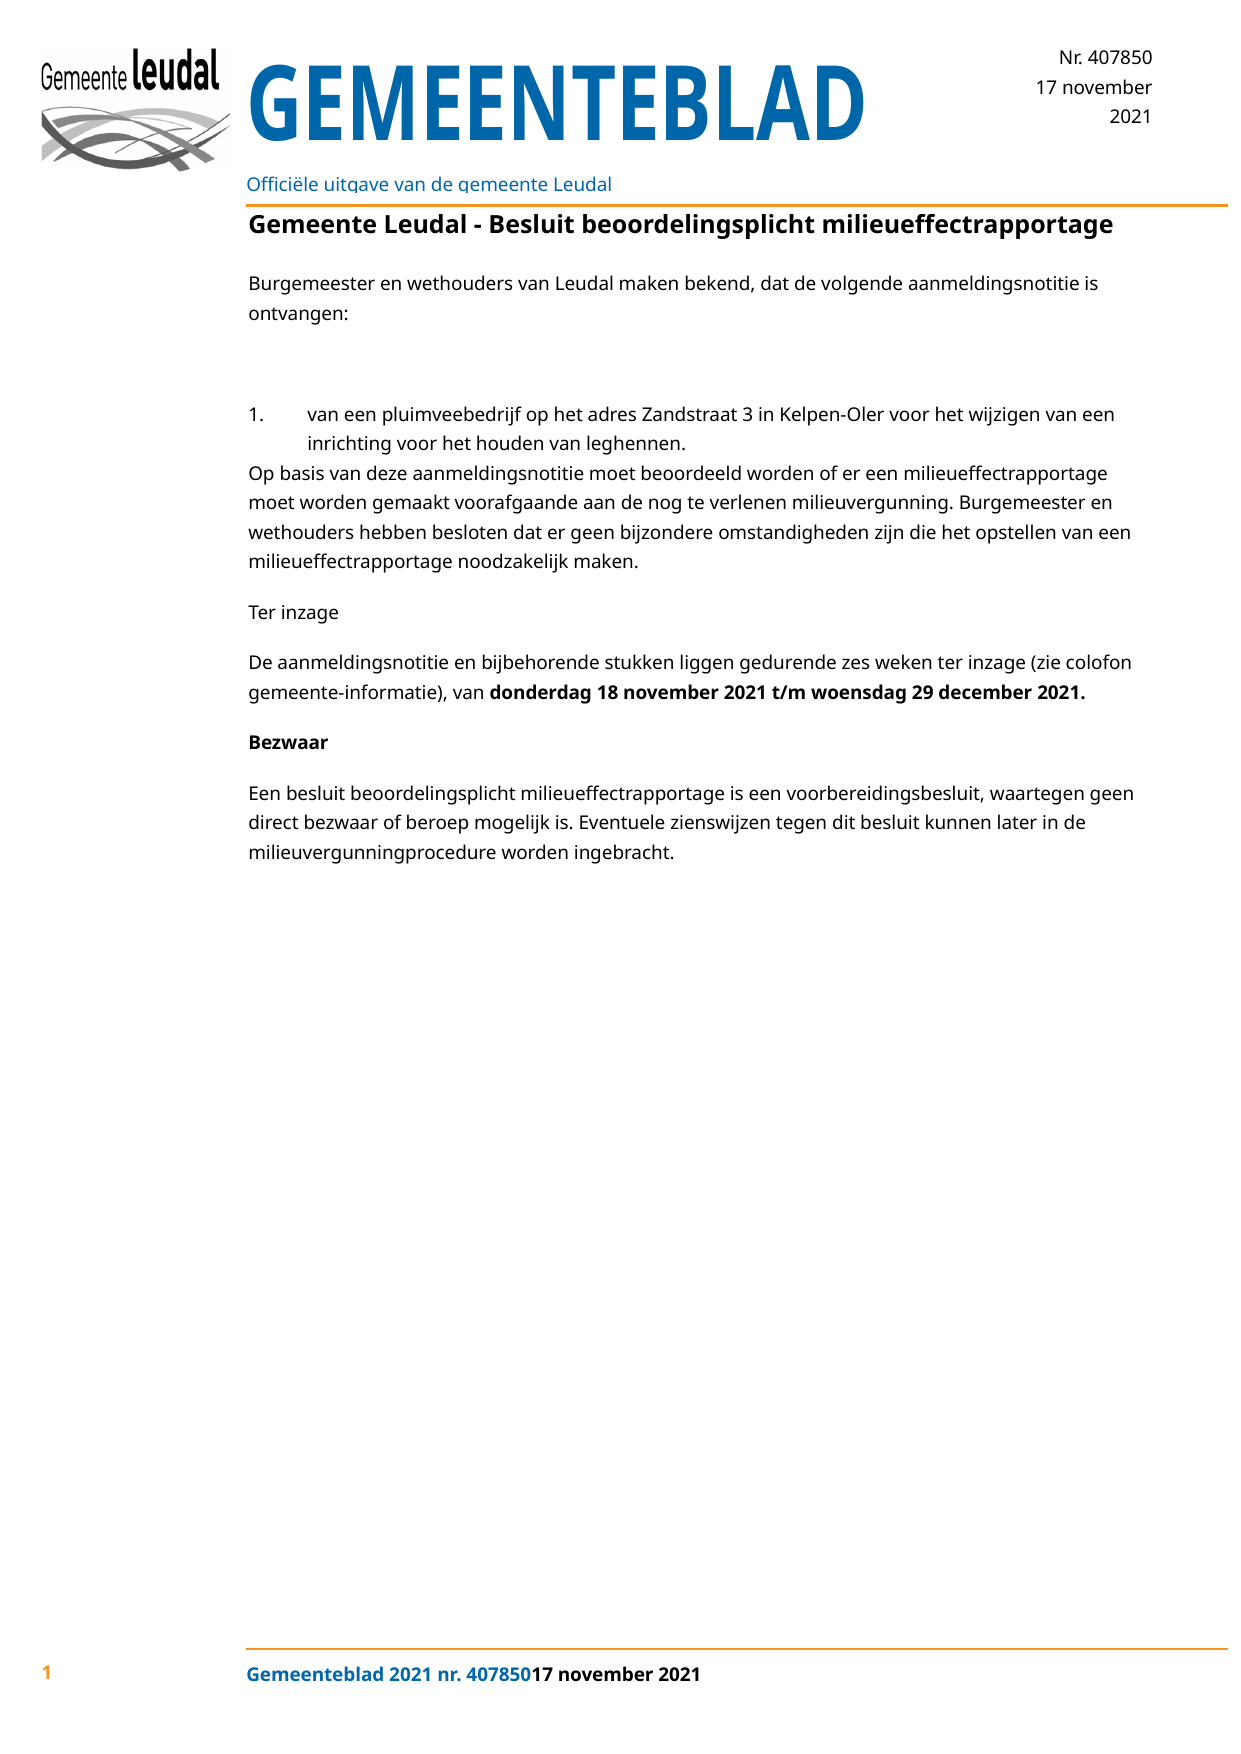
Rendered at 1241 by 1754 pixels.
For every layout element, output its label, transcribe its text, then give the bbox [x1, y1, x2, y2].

text Ter inzage [248, 599, 1152, 625]
text Gemeente Leudal - Besluit beoordelingsplicht milieueffectrapportage [248, 207, 1152, 241]
picture [41, 47, 231, 172]
text Burgemeester en wethouders van Leudal maken bekend, dat de volgende aanmeldingsnotitie is ontvangen: [248, 270, 1152, 326]
text De aanmeldingsnotitie en bijbehorende stukken liggen gedurende zes weken ter inzage (zie colofon gemeente-informatie), van donderdag 18 november 2021 t/m woensdag 29 december 2021. [248, 649, 1152, 705]
text Op basis van deze aanmeldingsnotitie moet beoordeeld worden of er een milieueffectrapportage moet worden gemaakt voorafgaande aan de nog te verlenen milieuvergunning. Burgemeester en wethouders hebben besloten dat er geen bijzondere omstandigheden zijn die het opstellen van een milieueffectrapportage noodzakelijk maken. [248, 460, 1152, 574]
text Bezwaar [248, 729, 1152, 755]
list van een pluimveebedrijf op het adres Zandstraat 3 in Kelpen-Oler voor het wijzigen van een inrichting voor het houden van leghennen. [248, 401, 1152, 456]
text Een besluit beoordelingsplicht milieueffectrapportage is een voorbereidingsbesluit, waartegen geen direct bezwaar of beroep mogelijk is. Eventuele zienswijzen tegen dit besluit kunnen later in de milieuvergunningprocedure worden ingebracht. [248, 780, 1152, 865]
